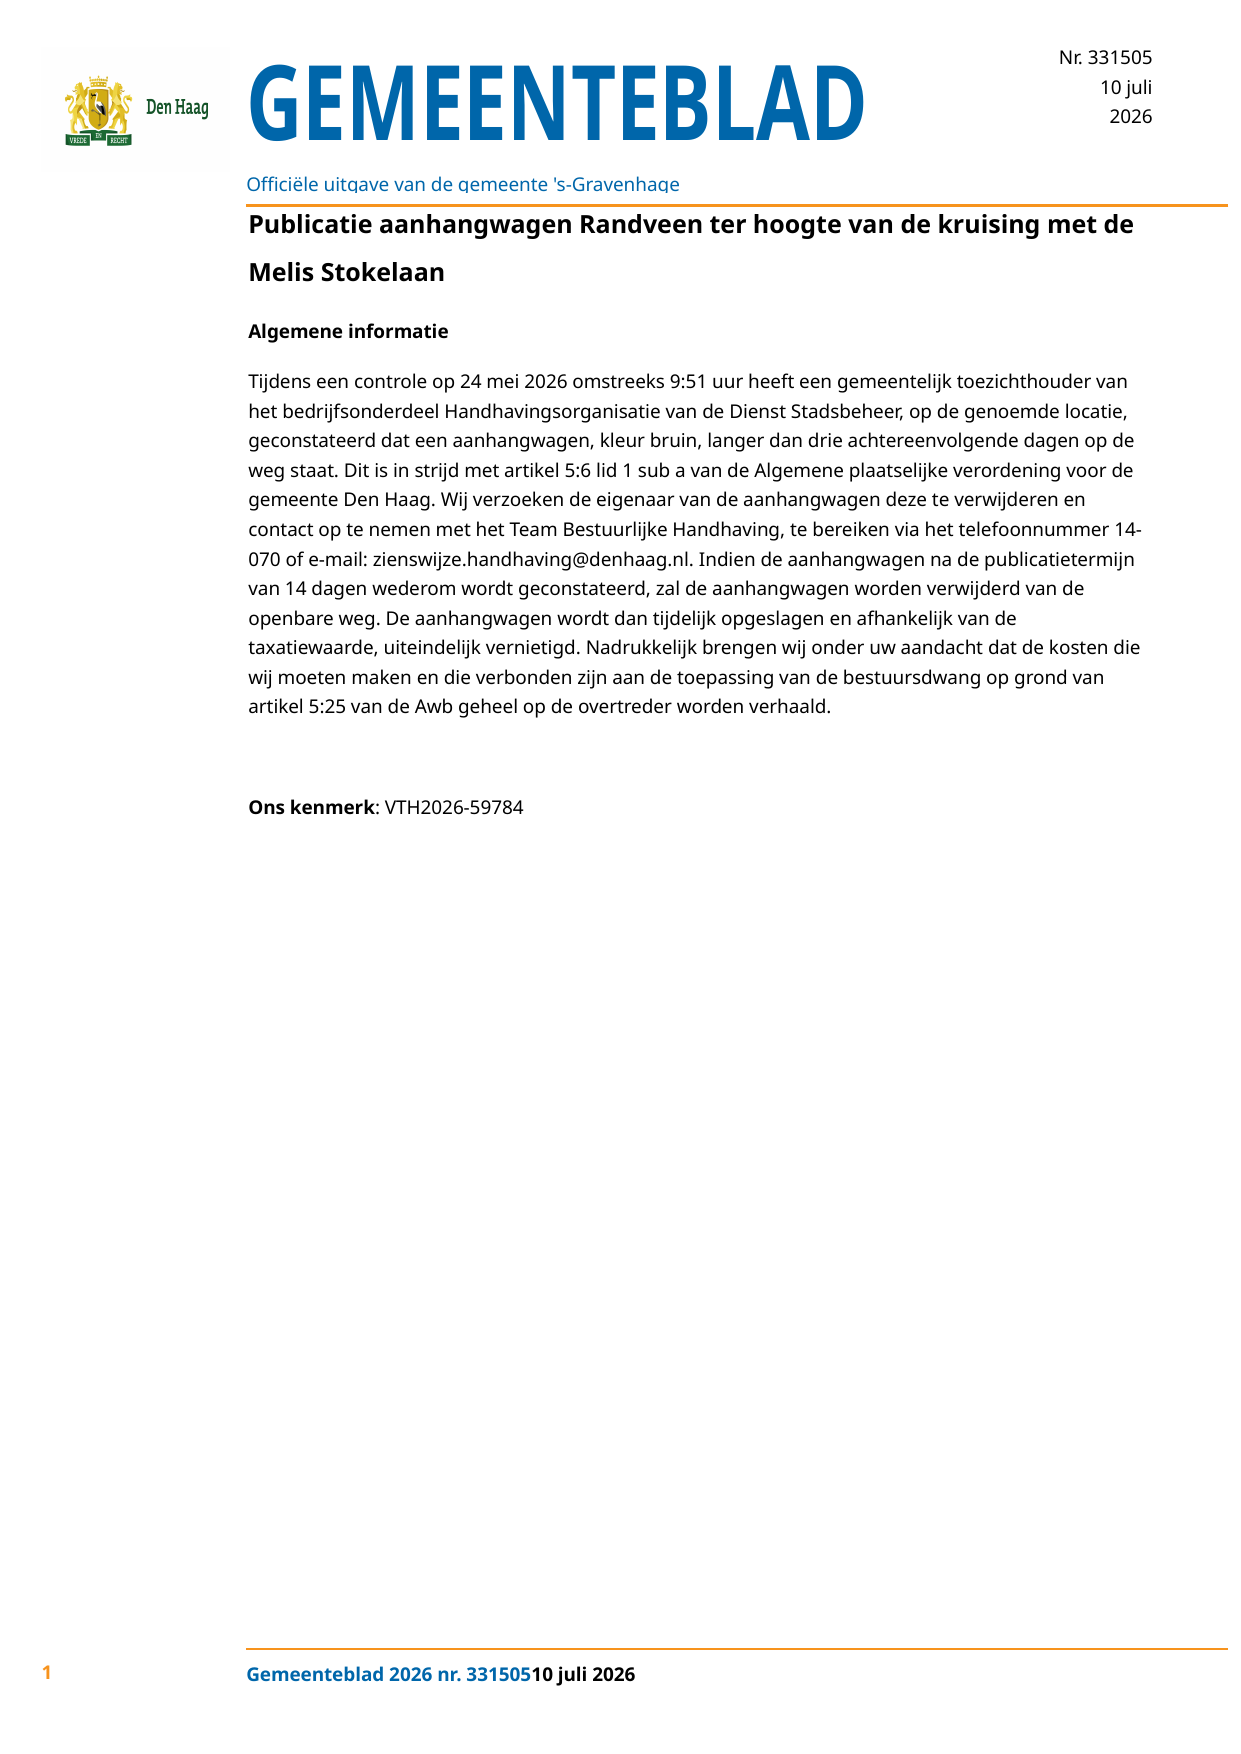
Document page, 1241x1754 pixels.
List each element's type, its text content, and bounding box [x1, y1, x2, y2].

picture [41, 47, 231, 172]
text Ons kenmerk: VTH2026-59784 [248, 794, 1152, 820]
text Algemene informatie [248, 318, 1152, 344]
text Tijdens een controle op 24 mei 2026 omstreeks 9:51 uur heeft een gemeentelijk toezichthouder van het bedrijfsonderdeel Handhavingsorganisatie van de Dienst Stadsbeheer, op de genoemde locatie, geconstateerd dat een aanhangwagen, kleur bruin, langer dan drie achtereenvolgende dagen op de weg staat. Dit is in strijd met artikel 5:6 lid 1 sub a van de Algemene plaatselijke verordening voor de gemeente Den Haag. Wij verzoeken de eigenaar van de aanhangwagen deze te verwijderen en contact op te nemen met het Team Bestuurlijke Handhaving, te bereiken via het telefoonnummer 14-070 of e-mail: zienswijze.handhaving@denhaag.nl. Indien de aanhangwagen na de publicatietermijn van 14 dagen wederom wordt geconstateerd, zal de aanhangwagen worden verwijderd van de openbare weg. De aanhangwagen wordt dan tijdelijk opgeslagen en afhankelijk van de taxatiewaarde, uiteindelijk vernietigd. Nadrukkelijk brengen wij onder uw aandacht dat de kosten die wij moeten maken en die verbonden zijn aan de toepassing van de bestuursdwang op grond van artikel 5:25 van de Awb geheel op de overtreder worden verhaald. [248, 368, 1152, 719]
text Publicatie aanhangwagen Randveen ter hoogte van de kruising met de Melis Stokelaan [248, 207, 1152, 288]
